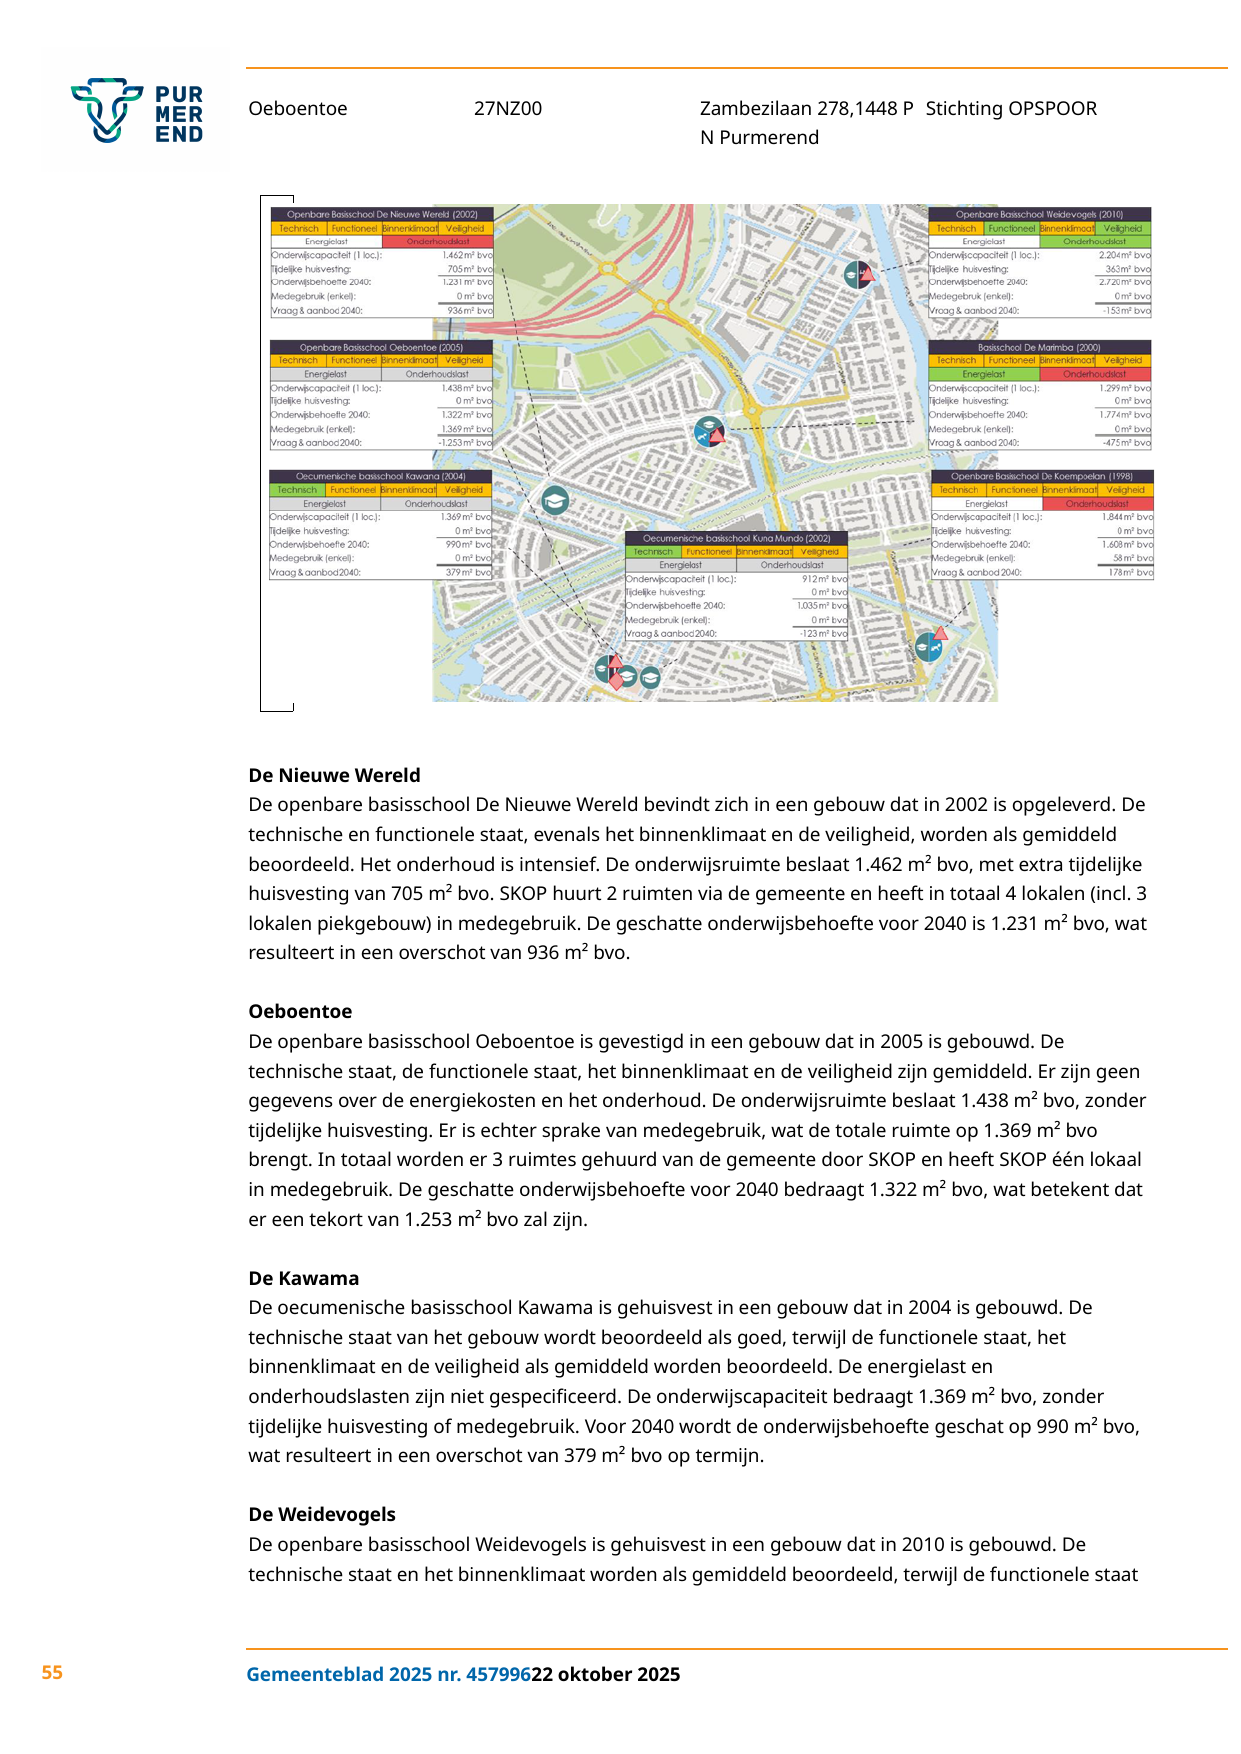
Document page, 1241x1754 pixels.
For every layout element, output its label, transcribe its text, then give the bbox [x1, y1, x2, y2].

picture [268, 203, 1155, 703]
table_cell 27NZ00 [474, 95, 700, 150]
table_cell Stichting OPSPOOR [926, 95, 1152, 150]
text De oecumenische basisschool Kawama is gehuisvest in een gebouw dat in 2004 is gebouwd. De technische staat van het gebouw wordt beoordeeld als goed, terwijl de functionele staat, het binnenklimaat en de veiligheid als gemiddeld worden beoordeeld. De energielast en onderhoudslasten zijn niet gespecificeerd. De onderwijscapaciteit bedraagt 1.369 m² bvo, zonder tijdelijke huisvesting of medegebruik. Voor 2040 wordt de onderwijsbehoefte geschat op 990 m² bvo, wat resulteert in een overschot van 379 m² bvo op termijn. [248, 1294, 1152, 1468]
table_cell Oeboentoe [248, 95, 474, 150]
text De openbare basisschool Oeboentoe is gevestigd in een gebouw dat in 2005 is gebouwd. De technische staat, de functionele staat, het binnenklimaat en de veiligheid zijn gemiddeld. Er zijn geen gegevens over de energiekosten en het onderhoud. De onderwijsruimte beslaat 1.438 m² bvo, zonder tijdelijke huisvesting. Er is echter sprake van medegebruik, wat de totale ruimte op 1.369 m² bvo brengt. In totaal worden er 3 ruimtes gehuurd van de gemeente door SKOP en heeft SKOP één lokaal in medegebruik. De geschatte onderwijsbehoefte voor 2040 bedraagt 1.322 m² bvo, wat betekent dat er een tekort van 1.253 m² bvo zal zijn. [248, 1028, 1152, 1232]
text De openbare basisschool Weidevogels is gehuisvest in een gebouw dat in 2010 is gebouwd. De technische staat en het binnenklimaat worden als gemiddeld beoordeeld, terwijl de functionele staat [248, 1531, 1152, 1587]
picture [41, 47, 231, 172]
text De Nieuwe Wereld [248, 762, 1152, 788]
table_cell Zambezilaan 278,1448 PN Purmerend [700, 95, 926, 150]
text De Kawama [248, 1265, 1152, 1291]
text Oeboentoe [248, 999, 1152, 1024]
text De Weidevogels [248, 1502, 1152, 1527]
text De openbare basisschool De Nieuwe Wereld bevindt zich in een gebouw dat in 2002 is opgeleverd. De technische en functionele staat, evenals het binnenklimaat en de veiligheid, worden als gemiddeld beoordeeld. Het onderhoud is intensief. De onderwijsruimte beslaat 1.462 m² bvo, met extra tijdelijke huisvesting van 705 m² bvo. SKOP huurt 2 ruimten via de gemeente en heeft in totaal 4 lokalen (incl. 3 lokalen piekgebouw) in medegebruik. De geschatte onderwijsbehoefte voor 2040 is 1.231 m² bvo, wat resulteert in een overschot van 936 m² bvo. [248, 792, 1152, 965]
